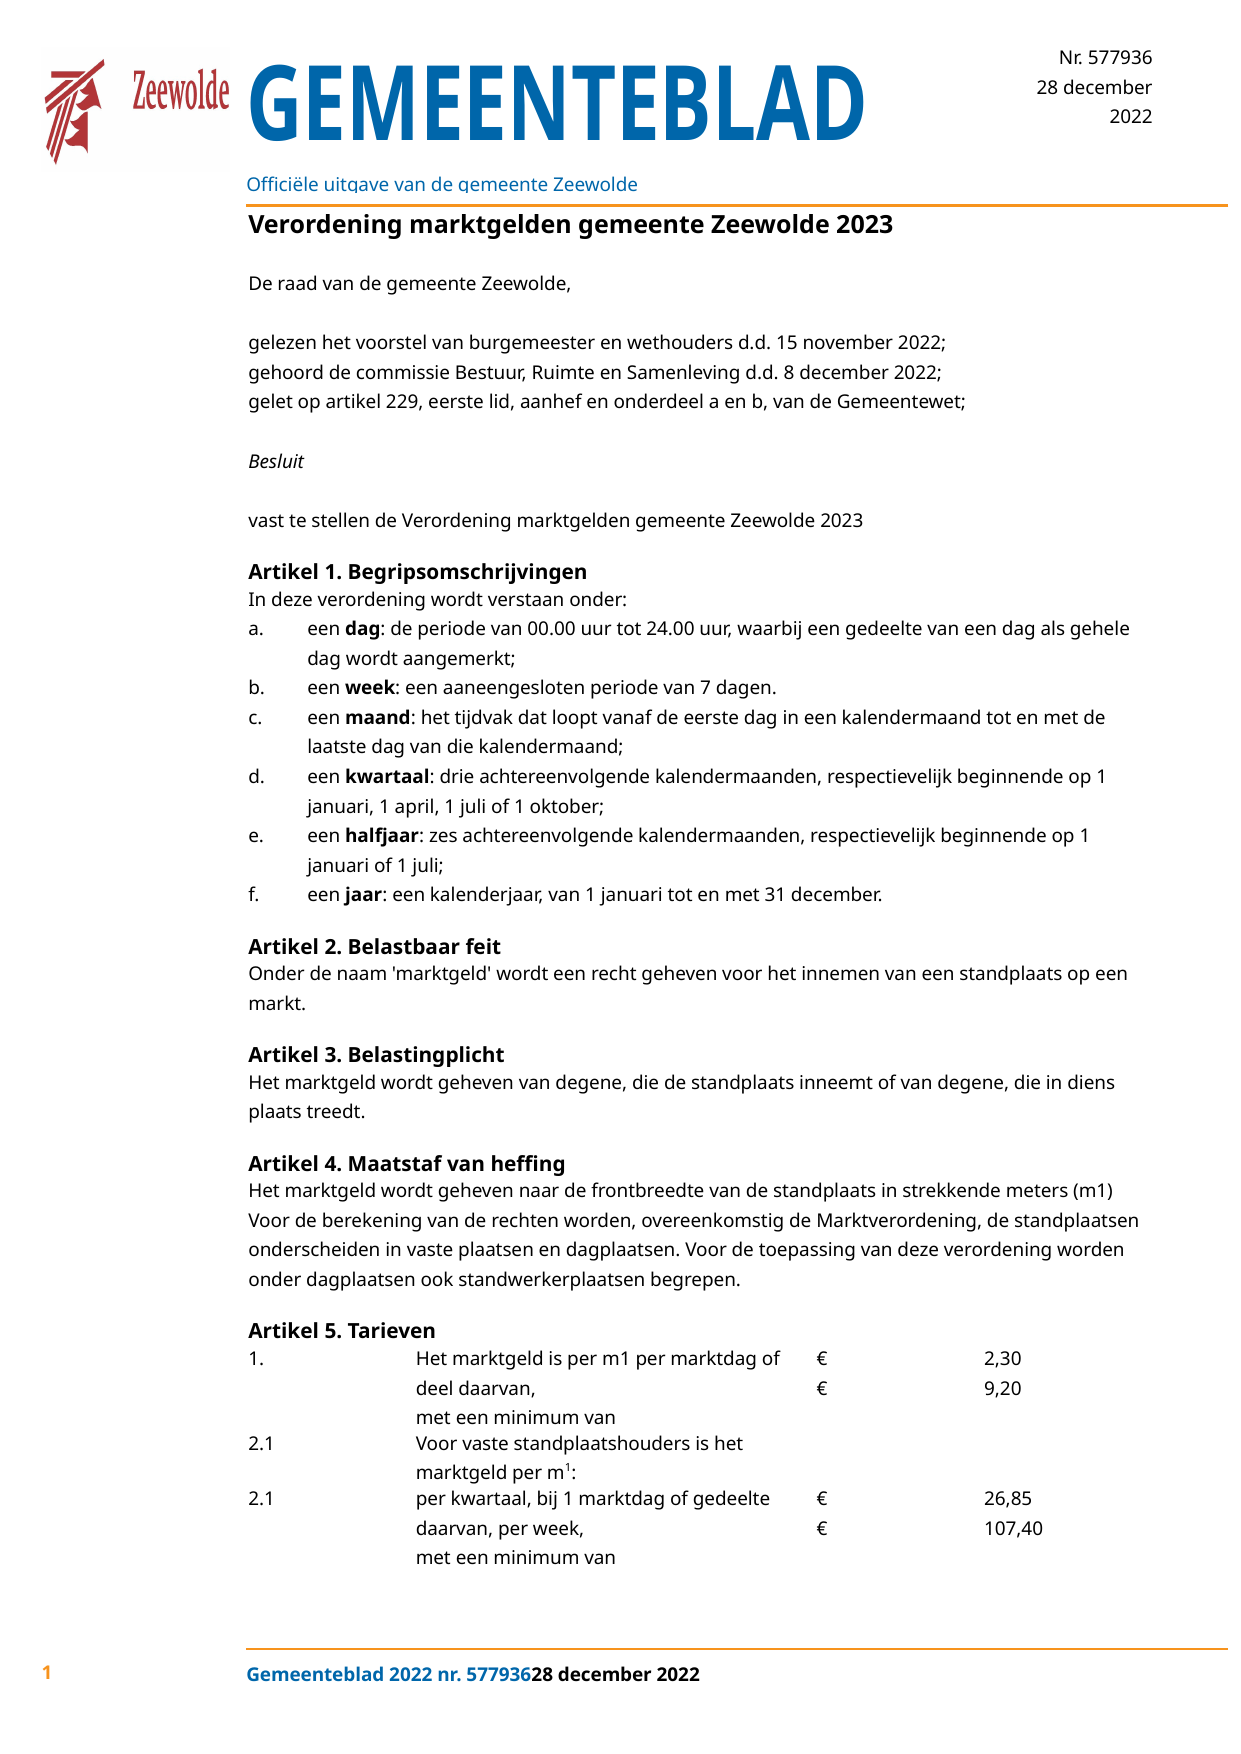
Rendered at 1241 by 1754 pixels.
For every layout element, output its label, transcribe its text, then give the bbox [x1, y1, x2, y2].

table_cell 26,85 107,40 [984, 1485, 1152, 1570]
list een jaar: een kalenderjaar, van 1 januari tot en met 31 december. [248, 882, 1152, 907]
text Artikel 1. Begripsomschrijvingen [248, 557, 1152, 586]
text vast te stellen de Verordening marktgelden gemeente Zeewolde 2023 [248, 507, 1152, 533]
table_cell 2.1 [248, 1430, 416, 1485]
table_cell [984, 1430, 1152, 1485]
table_cell € € [816, 1485, 984, 1570]
text Besluit [248, 448, 1152, 473]
text gelezen het voorstel van burgemeester en wethouders d.d. 15 november 2022; [248, 329, 1152, 355]
text Het marktgeld wordt geheven naar de frontbreedte van de standplaats in strekkende meters (m1) Voor de berekening van de rechten worden, overeenkomstig de Marktverordening, de standplaatsen onderscheiden in vaste plaatsen en dagplaatsen. Voor de toepassing van deze verordening worden onder dagplaatsen ook standwerkerplaatsen begrepen. [248, 1177, 1152, 1292]
text Artikel 4. Maatstaf van heffing [248, 1149, 1152, 1177]
text De raad van de gemeente Zeewolde, [248, 270, 1152, 296]
text In deze verordening wordt verstaan onder: [248, 586, 1152, 612]
text gelet op artikel 229, eerste lid, aanhef en onderdeel a en b, van de Gemeentewet; [248, 389, 1152, 414]
list een dag: de periode van 00.00 uur tot 24.00 uur, waarbij een gedeelte van een dag als gehele dag wordt aangemerkt; [248, 615, 1152, 671]
table_header Het marktgeld is per m1 per marktdag of deel daarvan, met een minimum van [416, 1345, 816, 1430]
text Artikel 3. Belastingplicht [248, 1041, 1152, 1069]
table_cell 2.1 [248, 1485, 416, 1570]
text Onder de naam 'marktgeld' wordt een recht geheven voor het innemen van een standplaats op een markt. [248, 961, 1152, 1016]
table_cell per kwartaal, bij 1 marktdag of gedeelte daarvan, per week, met een minimum van [416, 1485, 816, 1570]
list een kwartaal: drie achtereenvolgende kalendermaanden, respectievelijk beginnende op 1 januari, 1 april, 1 juli of 1 oktober; [248, 763, 1152, 819]
list een week: een aaneengesloten periode van 7 dagen. [248, 674, 1152, 700]
list een halfjaar: zes achtereenvolgende kalendermaanden, respectievelijk beginnende op 1 januari of 1 juli; [248, 822, 1152, 878]
text Artikel 5. Tarieven [248, 1317, 1152, 1345]
table_header 2,30 9,20 [984, 1345, 1152, 1430]
text Artikel 2. Belastbaar feit [248, 932, 1152, 961]
table_header € € [816, 1345, 984, 1430]
table_header 1. [248, 1345, 416, 1430]
table_cell [816, 1430, 984, 1485]
text gehoord de commissie Bestuur, Ruimte en Samenleving d.d. 8 december 2022; [248, 359, 1152, 385]
text Verordening marktgelden gemeente Zeewolde 2023 [248, 207, 1152, 241]
list een maand: het tijdvak dat loopt vanaf de eerste dag in een kalendermaand tot en met de laatste dag van die kalendermaand; [248, 704, 1152, 759]
picture [41, 47, 231, 172]
table_cell Voor vaste standplaatshouders is het marktgeld per m1: [416, 1430, 816, 1485]
text Het marktgeld wordt geheven van degene, die de standplaats inneemt of van degene, die in diens plaats treedt. [248, 1069, 1152, 1124]
